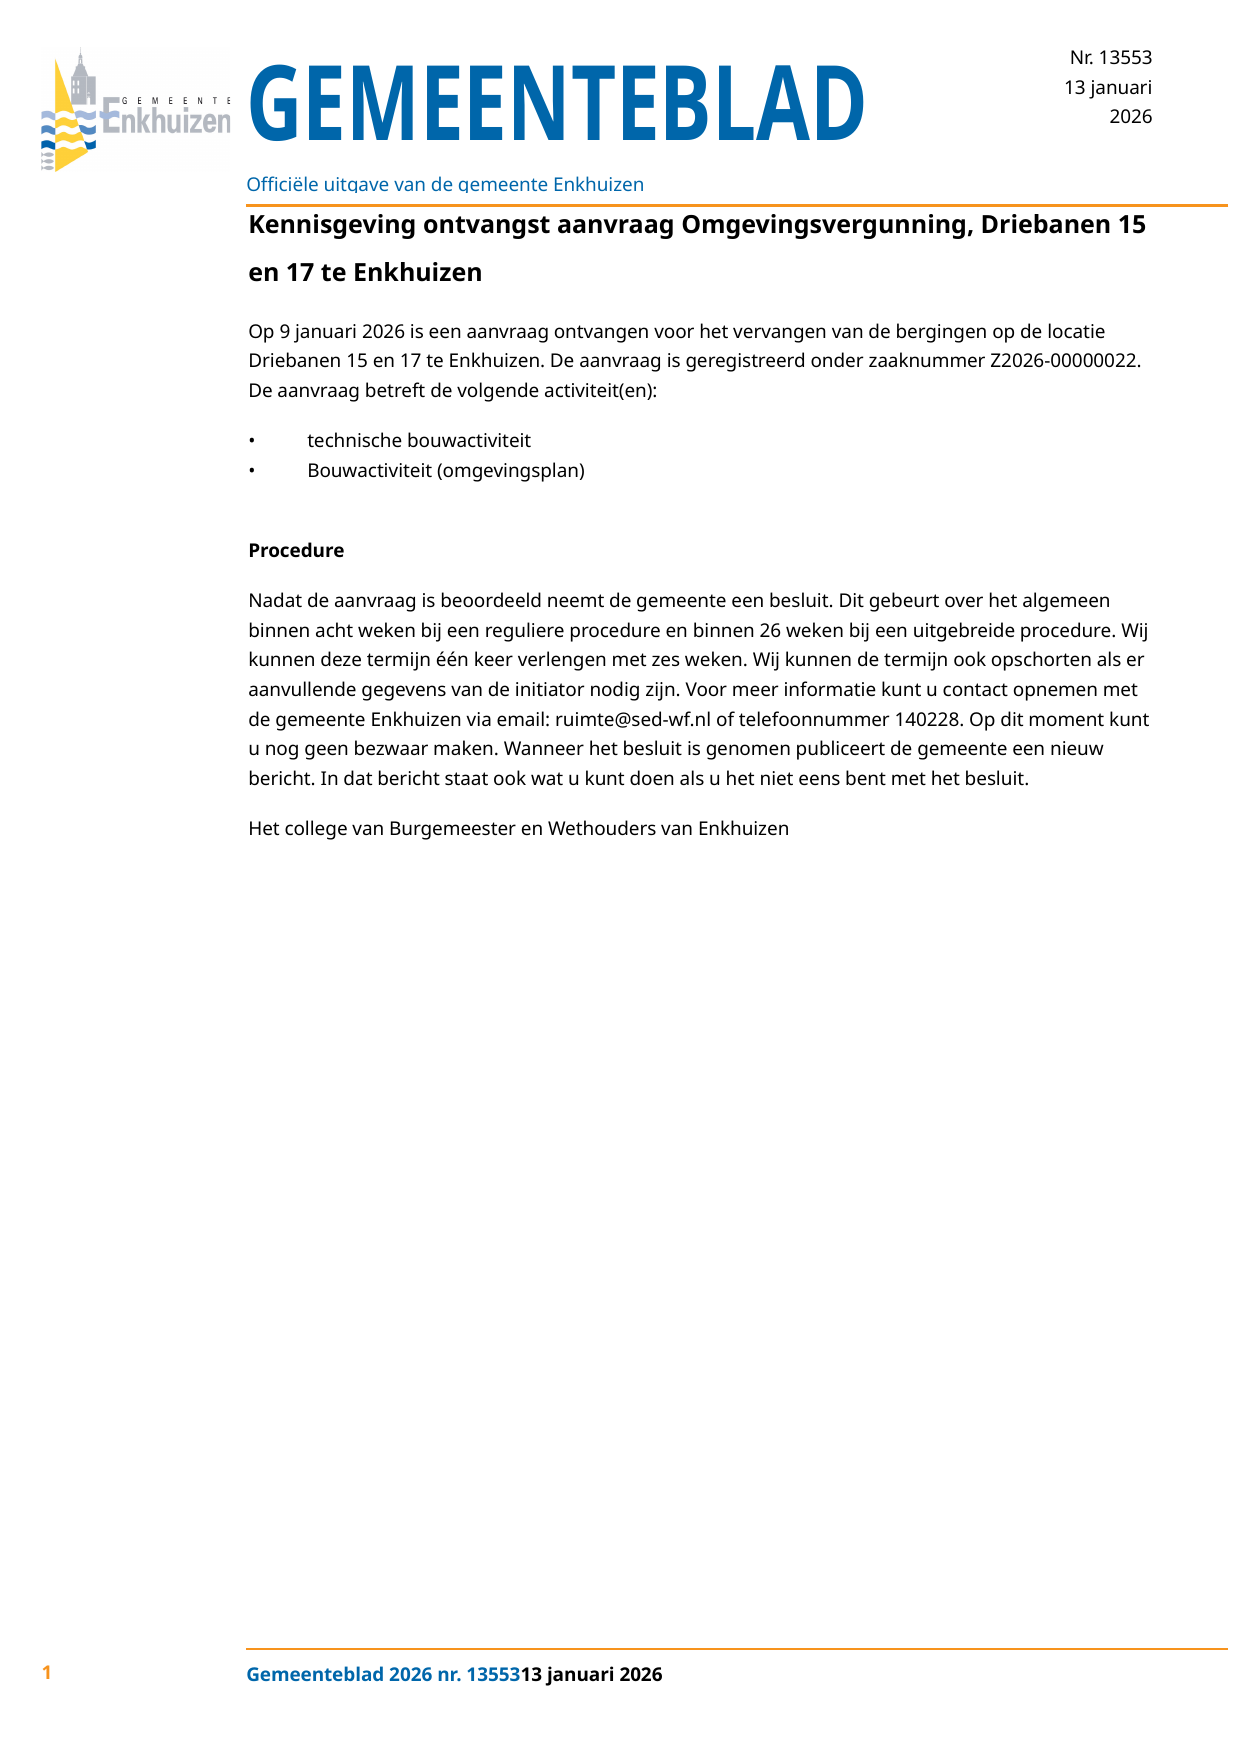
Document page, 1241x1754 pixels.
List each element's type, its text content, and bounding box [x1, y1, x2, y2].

text Het college van Burgemeester en Wethouders van Enkhuizen [248, 815, 1152, 841]
text Op 9 januari 2026 is een aanvraag ontvangen voor het vervangen van de bergingen op de locatie Driebanen 15 en 17 te Enkhuizen. De aanvraag is geregistreerd onder zaaknummer Z2026-00000022. De aanvraag betreft de volgende activiteit(en): [248, 318, 1152, 403]
list Bouwactiviteit (omgevingsplan) [248, 457, 1152, 483]
text Procedure [248, 537, 1152, 563]
text Kennisgeving ontvangst aanvraag Omgevingsvergunning, Driebanen 15 en 17 te Enkhuizen [248, 207, 1152, 288]
list technische bouwactiviteit [248, 427, 1152, 453]
text Nadat de aanvraag is beoordeeld neemt de gemeente een besluit. Dit gebeurt over het algemeen binnen acht weken bij een reguliere procedure en binnen 26 weken bij een uitgebreide procedure. Wij kunnen deze termijn één keer verlengen met zes weken. Wij kunnen de termijn ook opschorten als er aanvullende gegevens van de initiator nodig zijn. Voor meer informatie kunt u contact opnemen met de gemeente Enkhuizen via email: ruimte@sed-wf.nl of telefoonnummer 140228. Op dit moment kunt u nog geen bezwaar maken. Wanneer het besluit is genomen publiceert de gemeente een nieuw bericht. In dat bericht staat ook wat u kunt doen als u het niet eens bent met het besluit. [248, 587, 1152, 791]
picture [41, 47, 231, 172]
